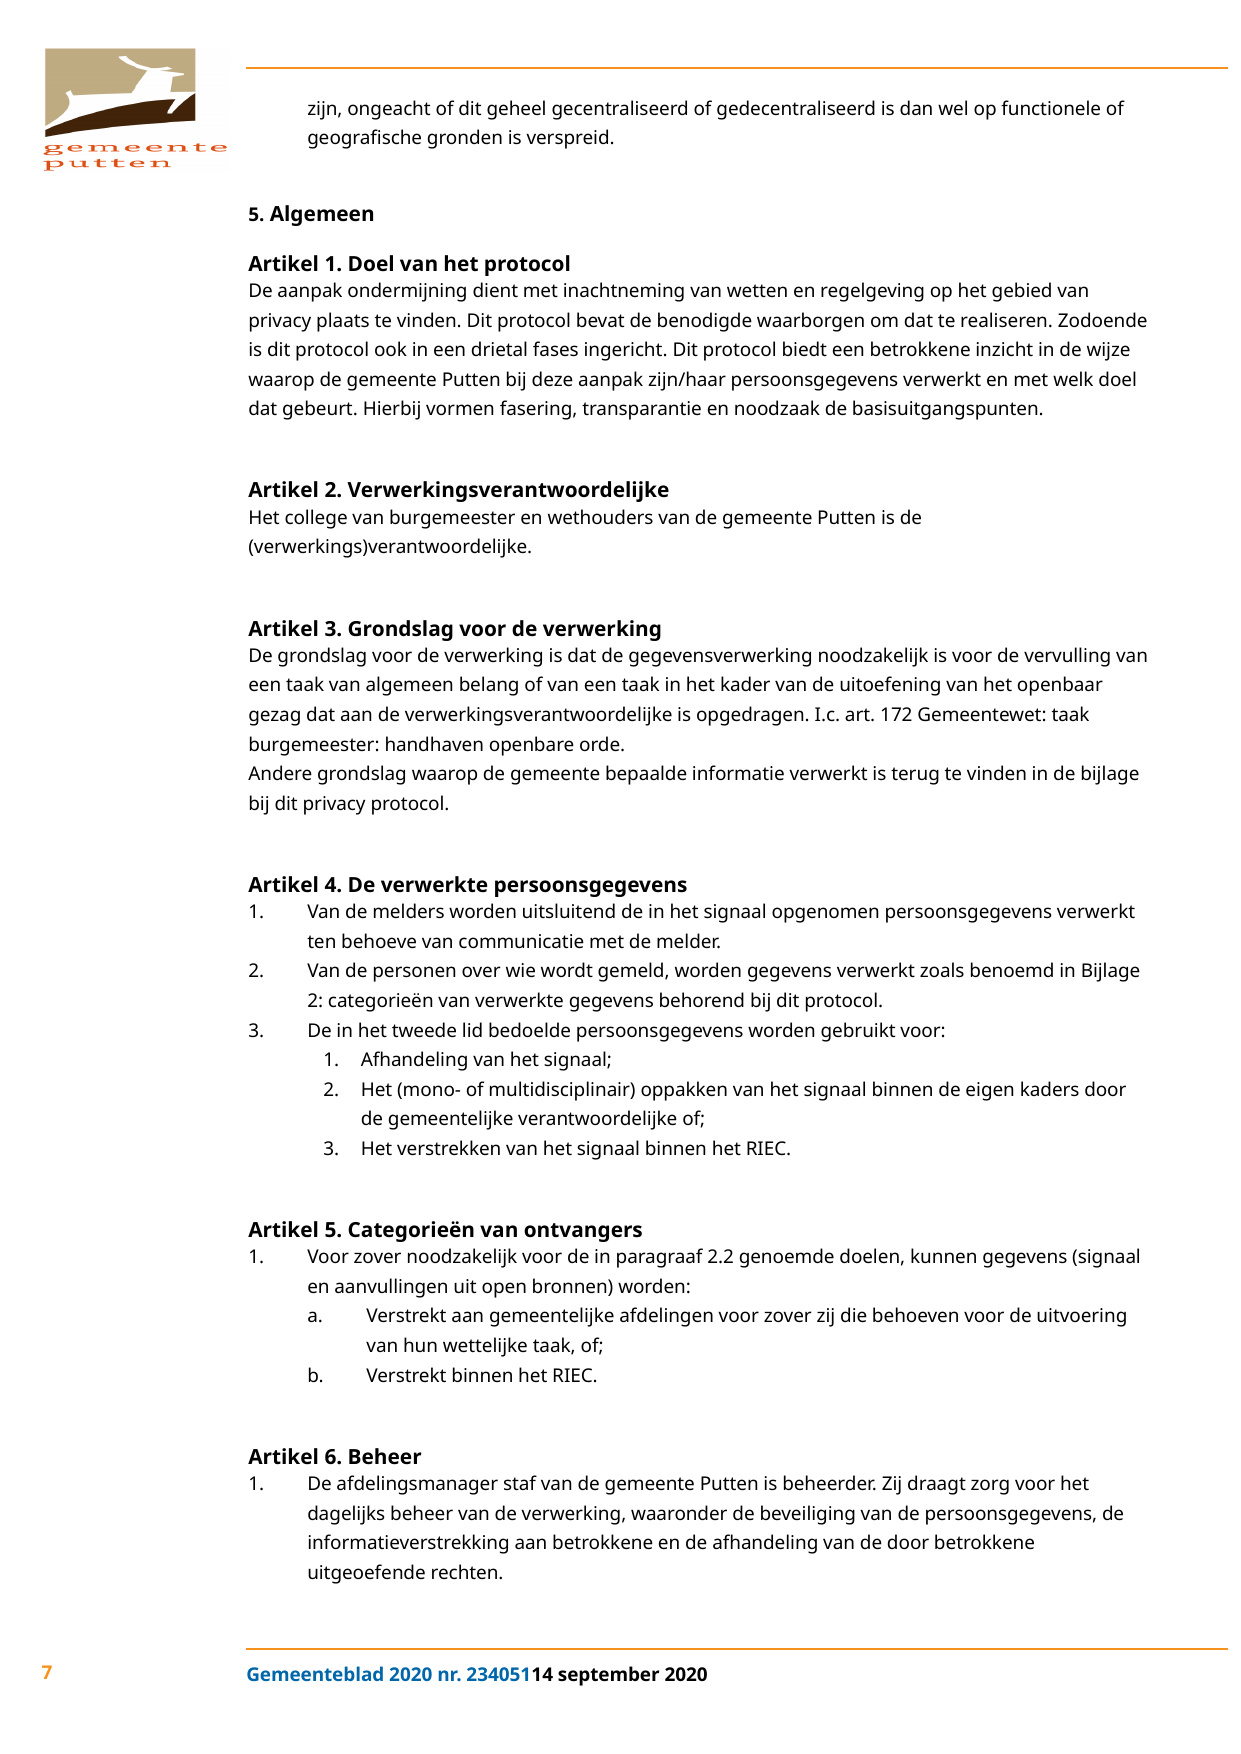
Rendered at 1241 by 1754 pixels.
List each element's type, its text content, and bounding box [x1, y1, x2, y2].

list Het verstrekken van het signaal binnen het RIEC. [323, 1135, 1152, 1161]
text De grondslag voor de verwerking is dat de gegevensverwerking noodzakelijk is voor de vervulling van een taak van algemeen belang of van een taak in het kader van de uitoefening van het openbaar gezag dat aan de verwerkingsverantwoordelijke is opgedragen. I.c. art. 172 Gemeentewet: taak burgemeester: handhaven openbare orde. [248, 642, 1152, 757]
list Van de melders worden uitsluitend de in het signaal opgenomen persoonsgegevens verwerkt ten behoeve van communicatie met de melder. [248, 898, 1152, 954]
text Artikel 4. De verwerkte persoonsgegevens [248, 870, 1152, 898]
picture [41, 47, 231, 172]
text Artikel 1. Doel van het protocol [248, 249, 1152, 277]
text Artikel 2. Verwerkingsverantwoordelijke [248, 476, 1152, 504]
list Het (mono- of multidisciplinair) oppakken van het signaal binnen de eigen kaders door de gemeentelijke verantwoordelijke of; [323, 1076, 1152, 1131]
list Voor zover noodzakelijk voor de in paragraaf 2.2 genoemde doelen, kunnen gegevens (signaal en aanvullingen uit open bronnen) worden: [248, 1243, 1152, 1299]
text Het college van burgemeester en wethouders van de gemeente Putten is de (verwerkings)verantwoordelijke. [248, 504, 1152, 559]
list De in het tweede lid bedoelde persoonsgegevens worden gebruikt voor: [248, 1017, 1152, 1042]
text Andere grondslag waarop de gemeente bepaalde informatie verwerkt is terug te vinden in de bijlage bij dit privacy protocol. [248, 760, 1152, 816]
text Artikel 5. Categorieën van ontvangers [248, 1215, 1152, 1243]
list De afdelingsmanager staf van de gemeente Putten is beheerder. Zij draagt zorg voor het dagelijks beheer van de verwerking, waaronder de beveiliging van de persoonsgegevens, de informatieverstrekking aan betrokkene en de afhandeling van de door betrokkene uitgeoefende rechten. [248, 1470, 1152, 1585]
text 5. Algemeen [248, 199, 1152, 228]
list Verstrekt aan gemeentelijke afdelingen voor zover zij die behoeven voor de uitvoering van hun wettelijke taak, of; [307, 1303, 1152, 1358]
list Verstrekt binnen het RIEC. [307, 1362, 1152, 1388]
list Afhandeling van het signaal; [323, 1046, 1152, 1072]
list zijn, ongeacht of dit geheel gecentraliseerd of gedecentraliseerd is dan wel op functionele of geografische gronden is verspreid. [248, 95, 1152, 150]
text De aanpak ondermijning dient met inachtneming van wetten en regelgeving op het gebied van privacy plaats te vinden. Dit protocol bevat de benodigde waarborgen om dat te realiseren. Zodoende is dit protocol ook in een drietal fases ingericht. Dit protocol biedt een betrokkene inzicht in de wijze waarop de gemeente Putten bij deze aanpak zijn/haar persoonsgegevens verwerkt en met welk doel dat gebeurt. Hierbij vormen fasering, transparantie en noodzaak de basisuitgangspunten. [248, 277, 1152, 421]
text Artikel 3. Grondslag voor de verwerking [248, 614, 1152, 642]
list Van de personen over wie wordt gemeld, worden gegevens verwerkt zoals benoemd in Bijlage 2: categorieën van verwerkte gegevens behorend bij dit protocol. [248, 958, 1152, 1013]
text Artikel 6. Beheer [248, 1442, 1152, 1470]
